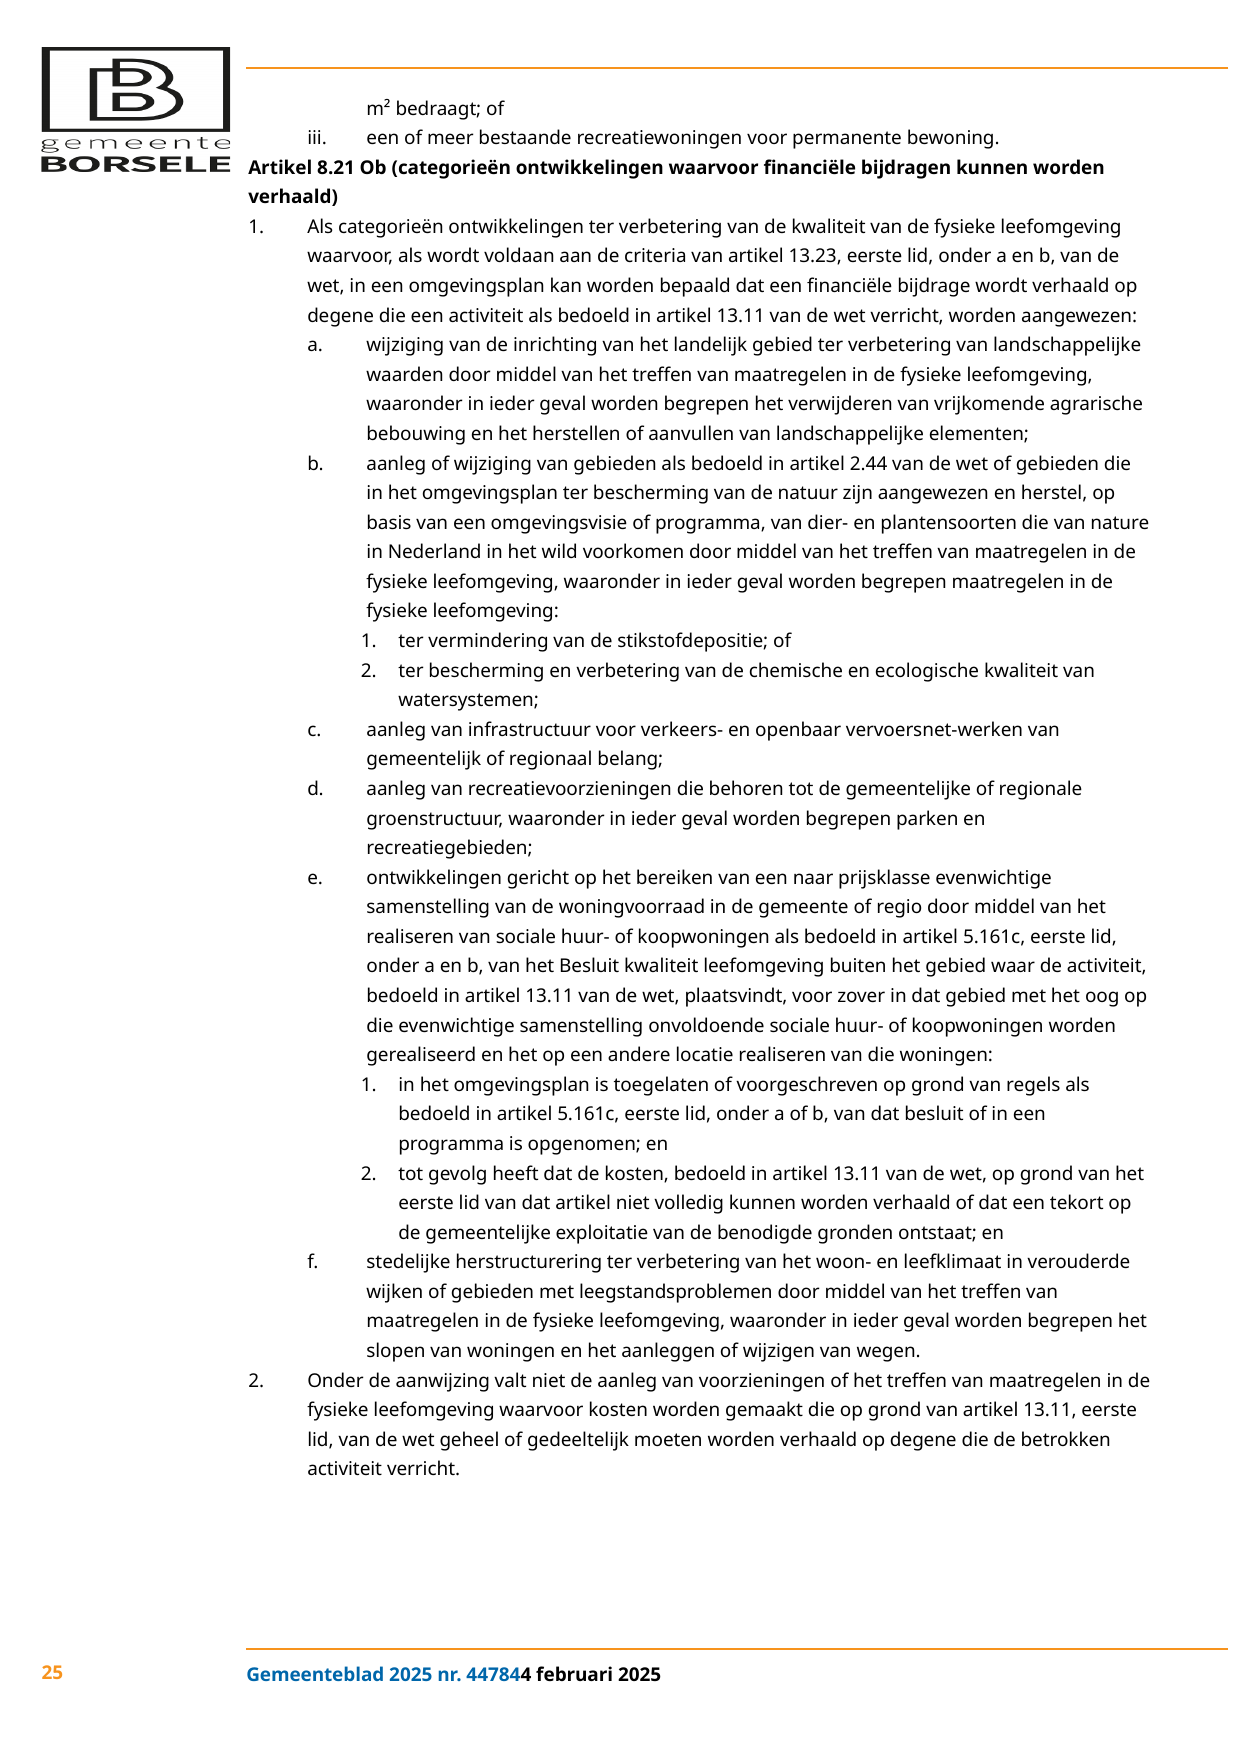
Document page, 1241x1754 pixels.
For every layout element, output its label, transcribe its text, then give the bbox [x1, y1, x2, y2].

list m² bedraagt; of [307, 95, 1152, 121]
list tot gevolg heeft dat de kosten, bedoeld in artikel 13.11 van de wet, op grond van het eerste lid van dat artikel niet volledig kunnen worden verhaald of dat een tekort op de gemeentelijke exploitatie van de benodigde gronden ontstaat; en [361, 1160, 1152, 1245]
text Artikel 8.21 Ob (categorieën ontwikkelingen waarvoor financiële bijdragen kunnen worden verhaald) [248, 154, 1152, 209]
list stedelijke herstructurering ter verbetering van het woon- en leefklimaat in verouderde wijken of gebieden met leegstandsproblemen door middel van het treffen van maatregelen in de fysieke leefomgeving, waaronder in ieder geval worden begrepen het slopen van woningen en het aanleggen of wijzigen van wegen. [307, 1248, 1152, 1363]
list aanleg van infrastructuur voor verkeers- en openbaar vervoersnet-werken van gemeentelijk of regionaal belang; [307, 716, 1152, 771]
list wijziging van de inrichting van het landelijk gebied ter verbetering van landschappelijke waarden door middel van het treffen van maatregelen in de fysieke leefomgeving, waaronder in ieder geval worden begrepen het verwijderen van vrijkomende agrarische bebouwing en het herstellen of aanvullen van landschappelijke elementen; [307, 331, 1152, 446]
picture [41, 47, 231, 172]
list ter bescherming en verbetering van de chemische en ecologische kwaliteit van watersystemen; [361, 657, 1152, 712]
list ontwikkelingen gericht op het bereiken van een naar prijsklasse evenwichtige samenstelling van de woningvoorraad in de gemeente of regio door middel van het realiseren van sociale huur- of koopwoningen als bedoeld in artikel 5.161c, eerste lid, onder a en b, van het Besluit kwaliteit leefomgeving buiten het gebied waar de activiteit, bedoeld in artikel 13.11 van de wet, plaatsvindt, voor zover in dat gebied met het oog op die evenwichtige samenstelling onvoldoende sociale huur- of koopwoningen worden gerealiseerd en het op een andere locatie realiseren van die woningen: [307, 864, 1152, 1067]
list in het omgevingsplan is toegelaten of voorgeschreven op grond van regels als bedoeld in artikel 5.161c, eerste lid, onder a of b, van dat besluit of in een programma is opgenomen; en [361, 1071, 1152, 1156]
list Onder de aanwijzing valt niet de aanleg van voorzieningen of het treffen van maatregelen in de fysieke leefomgeving waarvoor kosten worden gemaakt die op grond van artikel 13.11, eerste lid, van de wet geheel of gedeeltelijk moeten worden verhaald op degene die de betrokken activiteit verricht. [248, 1367, 1152, 1481]
list aanleg van recreatievoorzieningen die behoren tot de gemeentelijke of regionale groenstructuur, waaronder in ieder geval worden begrepen parken en recreatiegebieden; [307, 775, 1152, 860]
list Als categorieën ontwikkelingen ter verbetering van de kwaliteit van de fysieke leefomgeving waarvoor, als wordt voldaan aan de criteria van artikel 13.23, eerste lid, onder a en b, van de wet, in een omgevingsplan kan worden bepaald dat een financiële bijdrage wordt verhaald op degene die een activiteit als bedoeld in artikel 13.11 van de wet verricht, worden aangewezen: [248, 213, 1152, 328]
list een of meer bestaande recreatiewoningen voor permanente bewoning. [307, 124, 1152, 150]
list ter vermindering van de stikstofdepositie; of [361, 627, 1152, 653]
list aanleg of wijziging van gebieden als bedoeld in artikel 2.44 van de wet of gebieden die in het omgevingsplan ter bescherming van de natuur zijn aangewezen en herstel, op basis van een omgevingsvisie of programma, van dier- en plantensoorten die van nature in Nederland in het wild voorkomen door middel van het treffen van maatregelen in de fysieke leefomgeving, waaronder in ieder geval worden begrepen maatregelen in de fysieke leefomgeving: [307, 450, 1152, 623]
